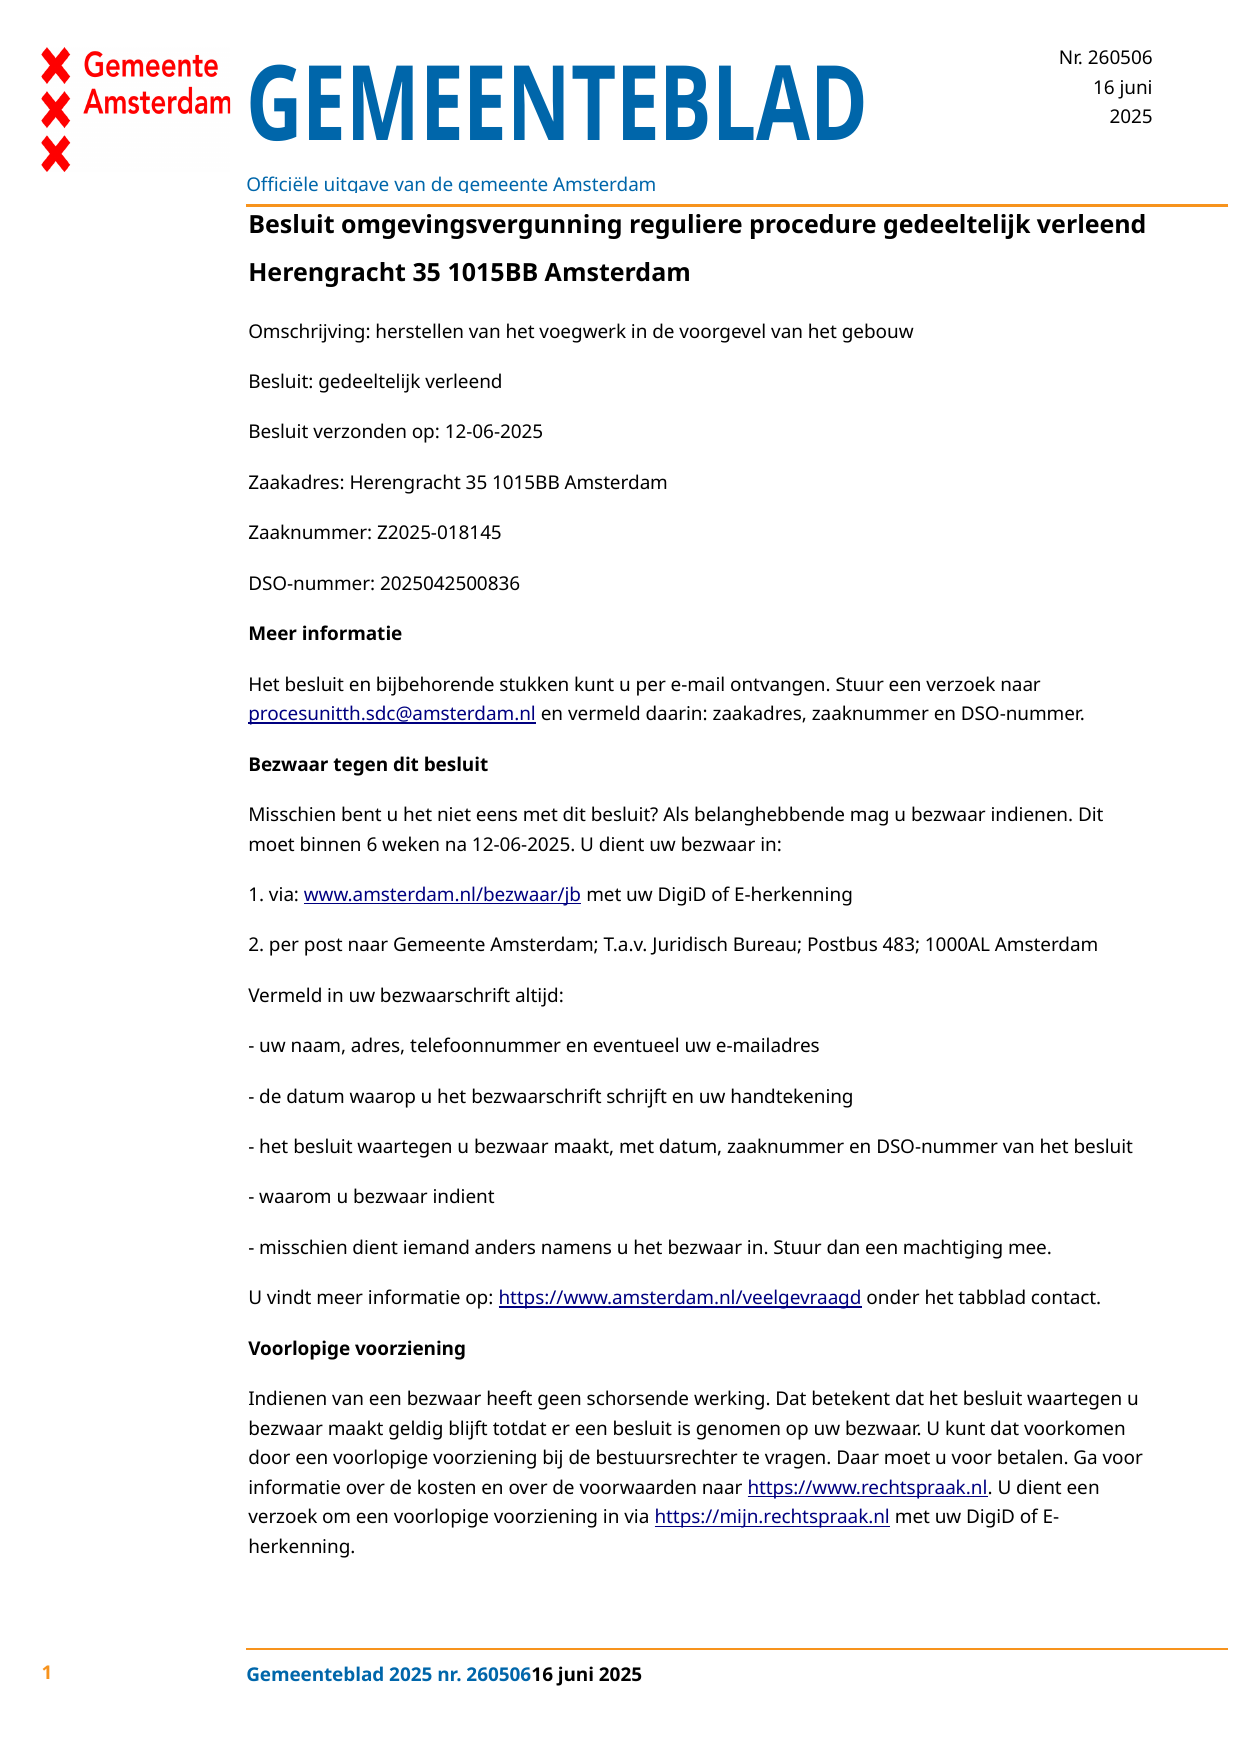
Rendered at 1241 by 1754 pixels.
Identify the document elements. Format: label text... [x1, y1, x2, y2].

text Indienen van een bezwaar heeft geen schorsende werking. Dat betekent dat het besluit waartegen u bezwaar maakt geldig blijft totdat er een besluit is genomen op uw bezwaar. U kunt dat voorkomen door een voorlopige voorziening bij de bestuursrechter te vragen. Daar moet u voor betalen. Ga voor informatie over de kosten en over de voorwaarden naar https://www.rechtspraak.nl. U dient een verzoek om een voorlopige voorziening in via https://mijn.rechtspraak.nl met uw DigiD of E-herkenning. [248, 1385, 1152, 1559]
text Meer informatie [248, 620, 1152, 646]
text Het besluit en bijbehorende stukken kunt u per e-mail ontvangen. Stuur een verzoek naar procesunitth.sdc@amsterdam.nl en vermeld daarin: zaakadres, zaaknummer en DSO-nummer. [248, 671, 1152, 726]
text Omschrijving: herstellen van het voegwerk in de voorgevel van het gebouw [248, 318, 1152, 344]
text - de datum waarop u het bezwaarschrift schrijft en uw handtekening [248, 1083, 1152, 1109]
text Voorlopige voorziening [248, 1335, 1152, 1361]
text Bezwaar tegen dit besluit [248, 751, 1152, 777]
text Misschien bent u het niet eens met dit besluit? Als belanghebbende mag u bezwaar indienen. Dit moet binnen 6 weken na 12-06-2025. U dient uw bezwaar in: [248, 801, 1152, 857]
text Besluit: gedeeltelijk verleend [248, 368, 1152, 394]
text - uw naam, adres, telefoonnummer en eventueel uw e-mailadres [248, 1032, 1152, 1058]
text 2. per post naar Gemeente Amsterdam; T.a.v. Juridisch Bureau; Postbus 483; 1000AL Amsterdam [248, 932, 1152, 957]
text Besluit verzonden op: 12-06-2025 [248, 419, 1152, 444]
text - het besluit waartegen u bezwaar maakt, met datum, zaaknummer en DSO-nummer van het besluit [248, 1133, 1152, 1159]
text - misschien dient iemand anders namens u het bezwaar in. Stuur dan een machtiging mee. [248, 1234, 1152, 1260]
picture [41, 47, 231, 172]
text Zaaknummer: Z2025-018145 [248, 519, 1152, 545]
text - waarom u bezwaar indient [248, 1184, 1152, 1209]
text 1. via: www.amsterdam.nl/bezwaar/jb met uw DigiD of E-herkenning [248, 881, 1152, 907]
text Besluit omgevingsvergunning reguliere procedure gedeeltelijk verleend Herengracht 35 1015BB Amsterdam [248, 207, 1152, 288]
text U vindt meer informatie op: https://www.amsterdam.nl/veelgevraagd onder het tabblad contact. [248, 1284, 1152, 1310]
text DSO-nummer: 2025042500836 [248, 570, 1152, 596]
text Zaakadres: Herengracht 35 1015BB Amsterdam [248, 469, 1152, 495]
text Vermeld in uw bezwaarschrift altijd: [248, 982, 1152, 1008]
